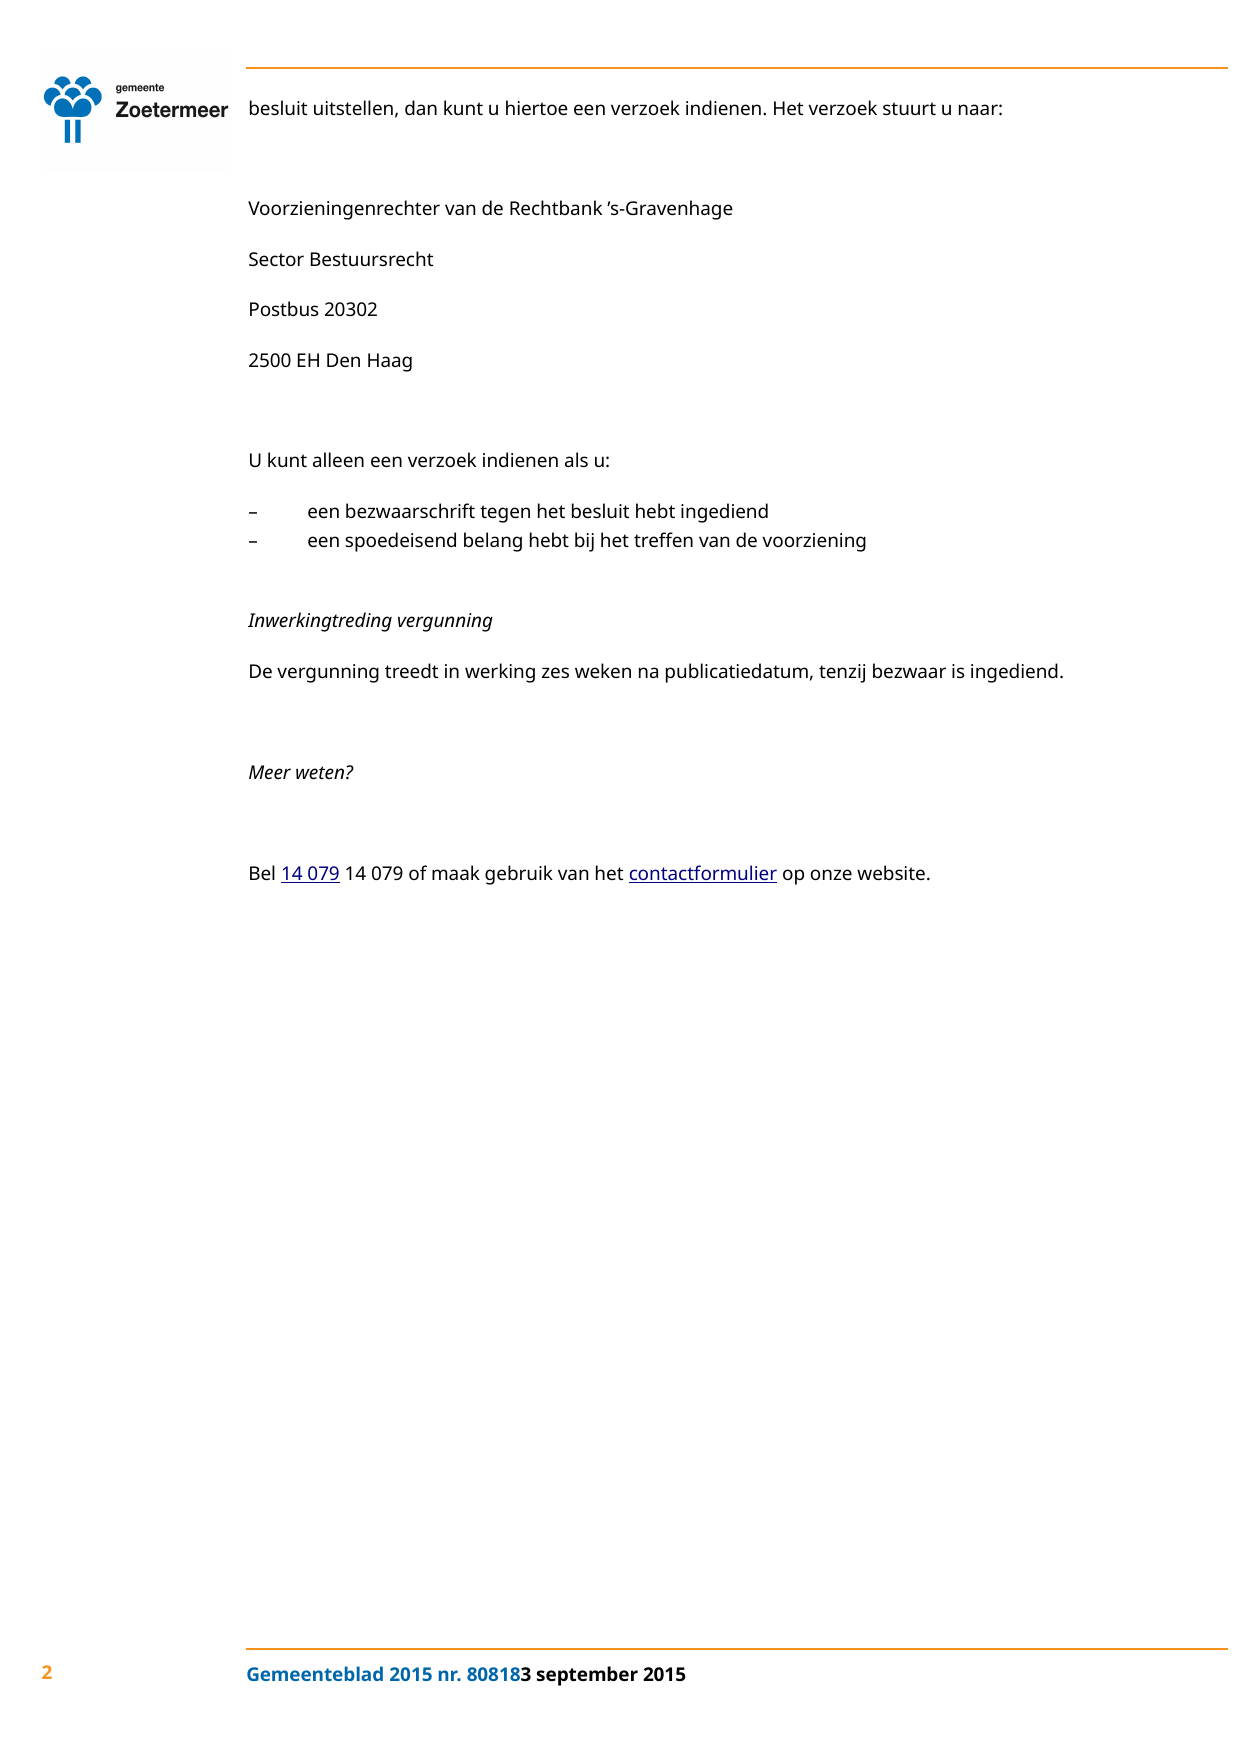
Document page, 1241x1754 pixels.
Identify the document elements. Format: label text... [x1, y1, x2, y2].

list een spoedeisend belang hebt bij het treffen van de voorziening [248, 528, 1152, 553]
text Sector Bestuursrecht [248, 246, 1152, 272]
text Bel 14 079 14 079 of maak gebruik van het contactformulier op onze website. [248, 860, 1152, 886]
picture [41, 47, 231, 172]
text De vergunning treedt in werking zes weken na publicatiedatum, tenzij bezwaar is ingediend. [248, 658, 1152, 684]
text Postbus 20302 [248, 296, 1152, 322]
text U kunt alleen een verzoek indienen als u: [248, 448, 1152, 473]
text Meer weten? [248, 759, 1152, 785]
list een bezwaarschrift tegen het besluit hebt ingediend [248, 498, 1152, 524]
text Inwerkingtreding vergunning [248, 608, 1152, 633]
text besluit uitstellen, dan kunt u hiertoe een verzoek indienen. Het verzoek stuurt u naar: [248, 95, 1152, 121]
text 2500 EH Den Haag [248, 347, 1152, 373]
text Voorzieningenrechter van de Rechtbank ’s-Gravenhage [248, 196, 1152, 221]
